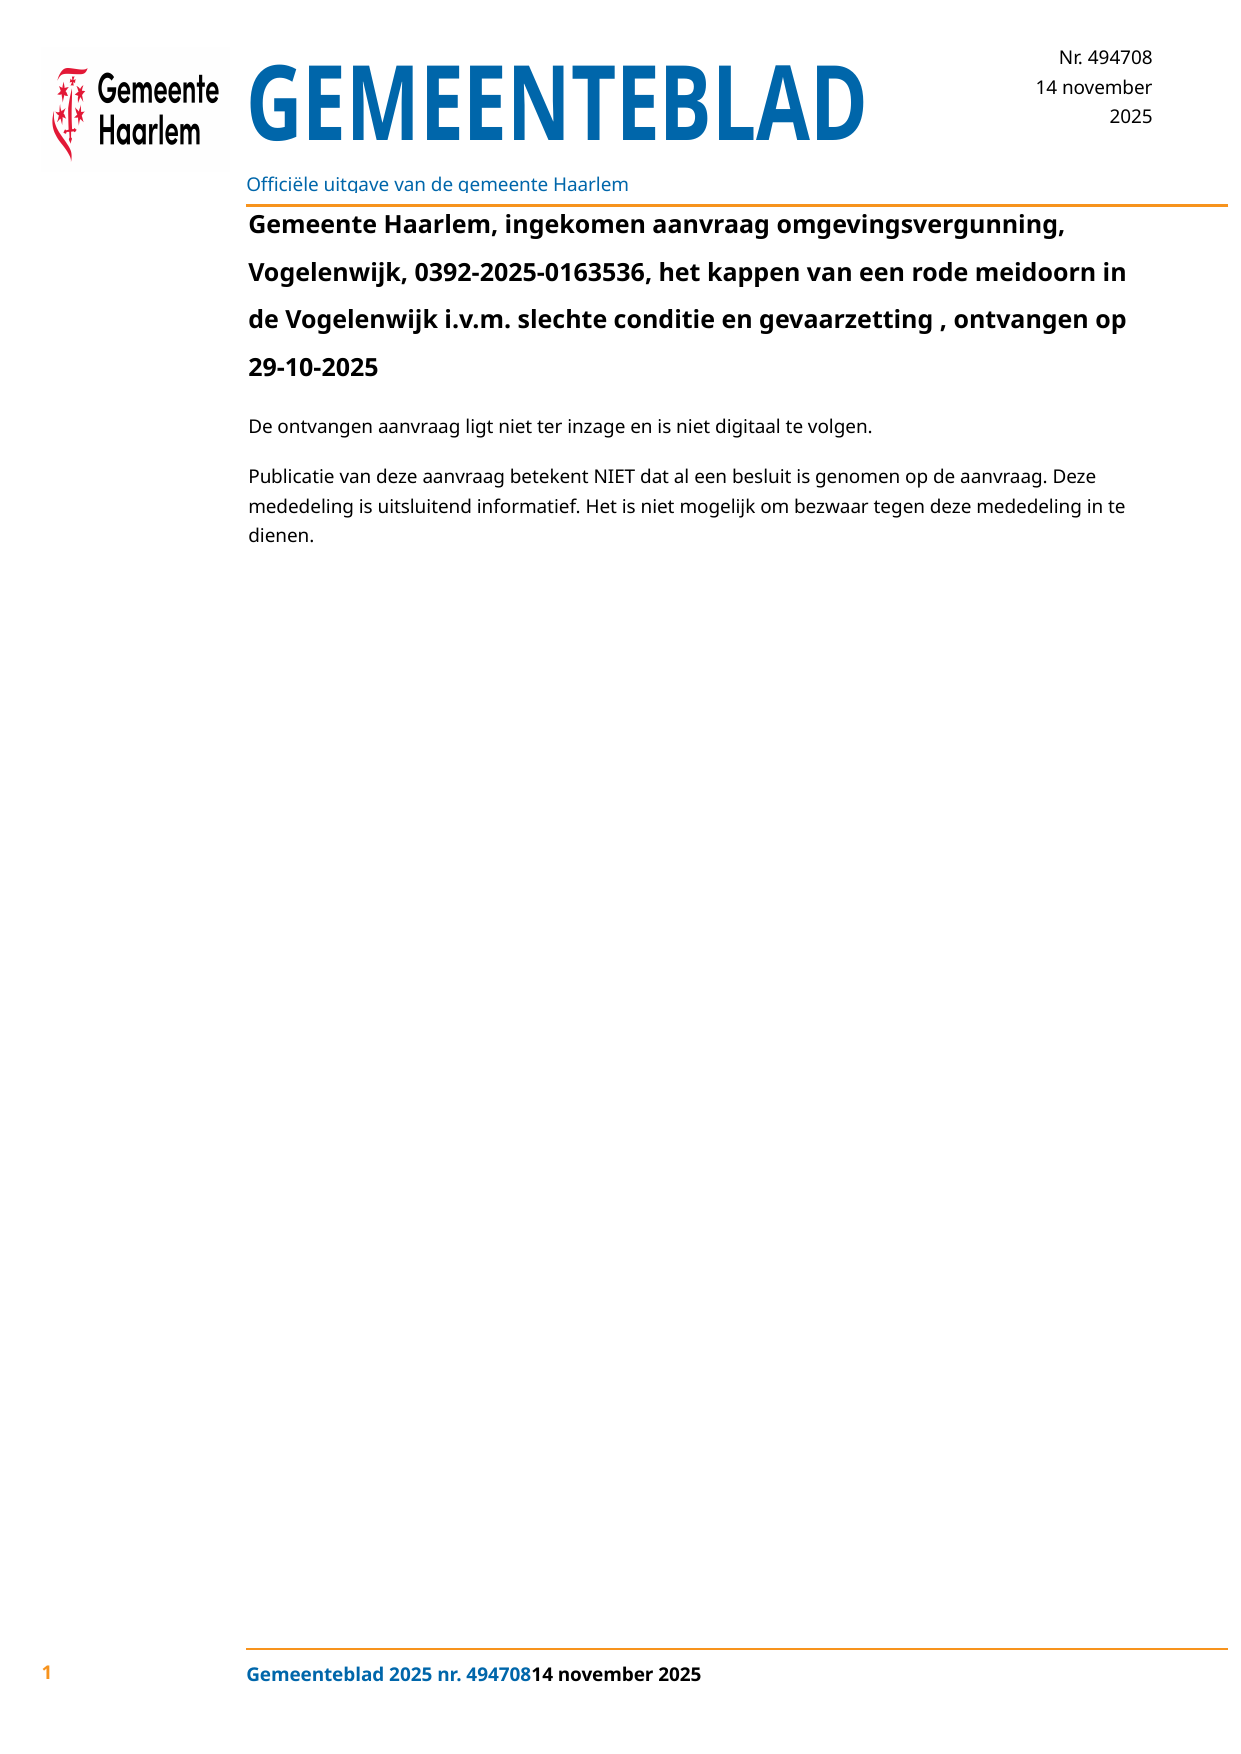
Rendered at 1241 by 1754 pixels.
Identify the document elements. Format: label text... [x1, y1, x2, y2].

text De ontvangen aanvraag ligt niet ter inzage en is niet digitaal te volgen. [248, 413, 1152, 439]
picture [41, 47, 231, 172]
text Publicatie van deze aanvraag betekent NIET dat al een besluit is genomen op de aanvraag. Deze mededeling is uitsluitend informatief. Het is niet mogelijk om bezwaar tegen deze mededeling in te dienen. [248, 463, 1152, 548]
text Gemeente Haarlem, ingekomen aanvraag omgevingsvergunning, Vogelenwijk, 0392-2025-0163536, het kappen van een rode meidoorn in de Vogelenwijk i.v.m. slechte conditie en gevaarzetting , ontvangen op 29-10-2025 [248, 207, 1152, 384]
